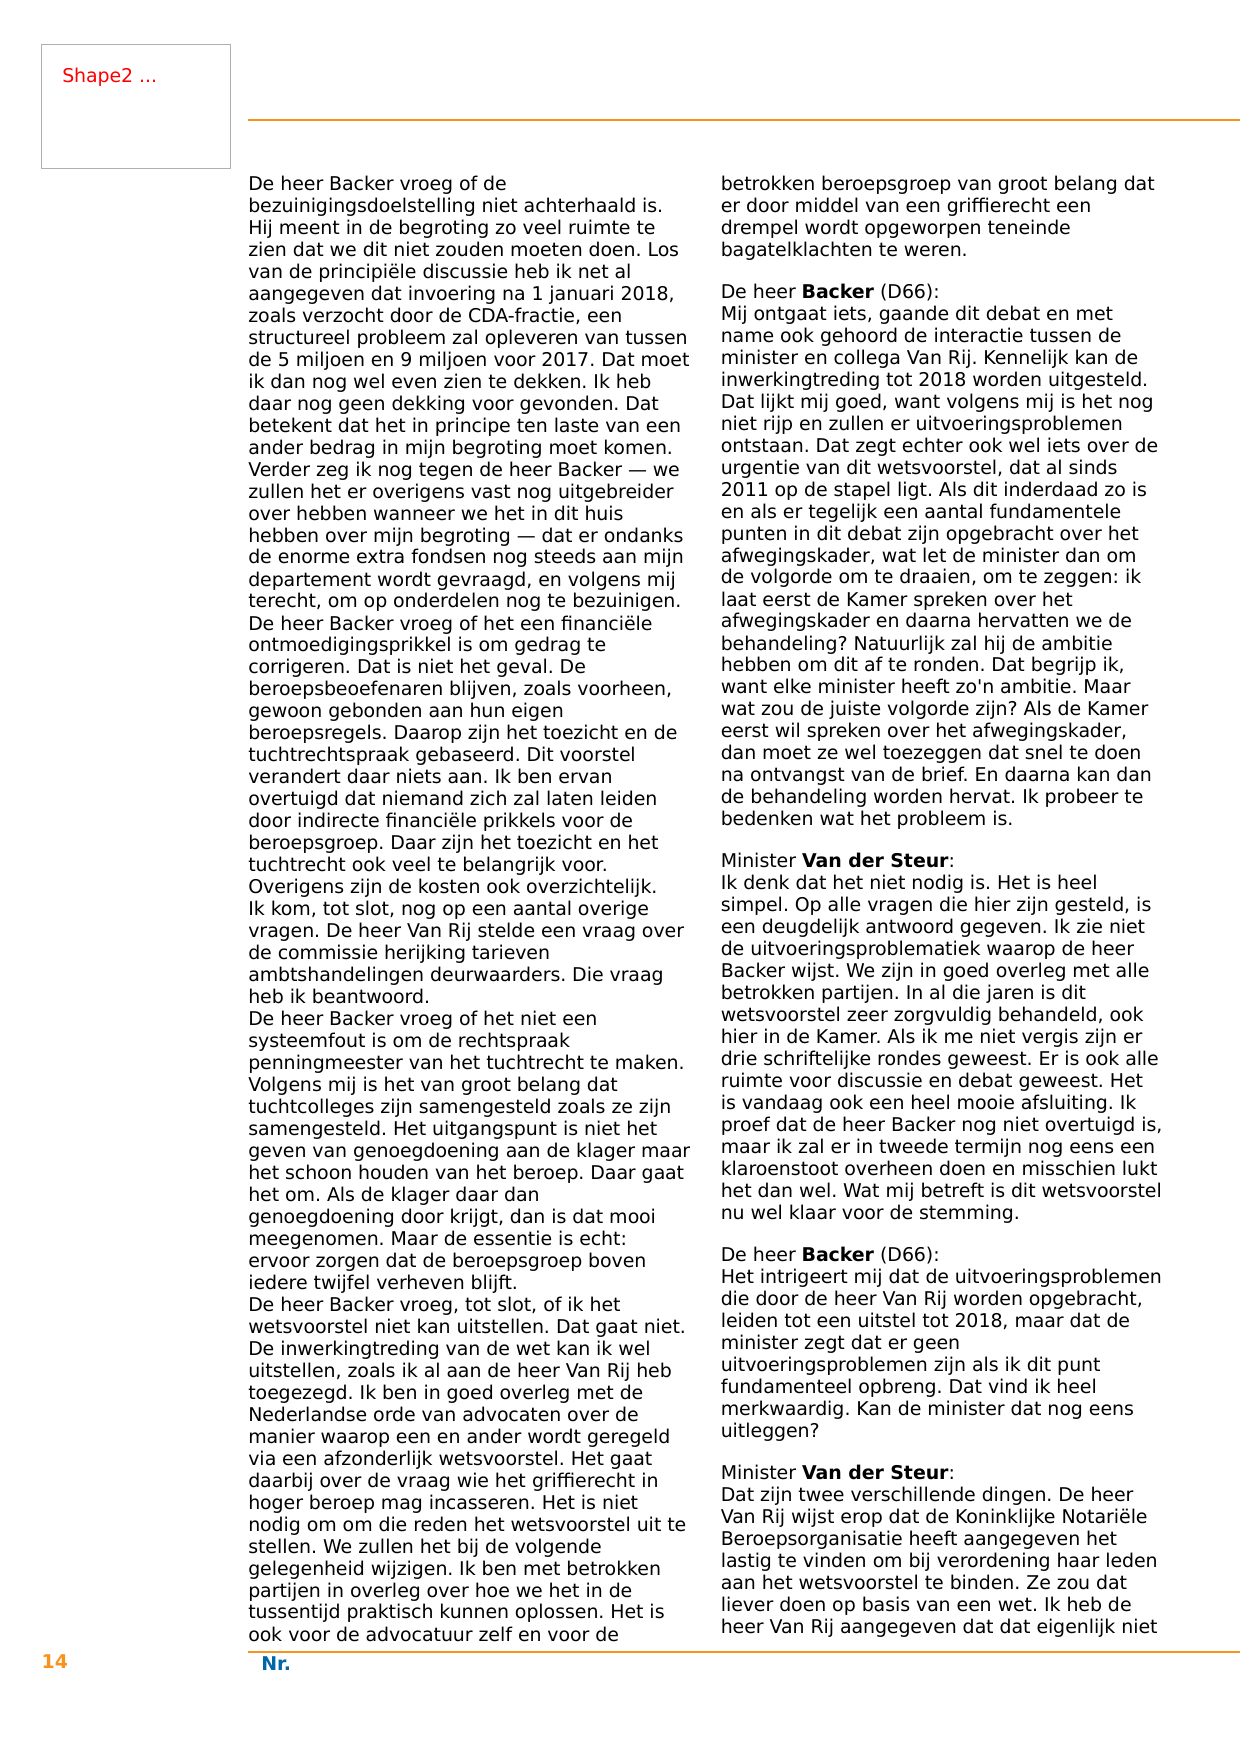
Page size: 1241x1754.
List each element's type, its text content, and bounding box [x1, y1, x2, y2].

text De heer Backer vroeg of het een financiële ontmoedigingsprikkel is om gedrag te corrigeren. Dat is niet het geval. De beroepsbeoefenaren blijven, zoals voorheen, gewoon gebonden aan hun eigen beroepsregels. Daarop zijn het toezicht en de tuchtrechtspraak gebaseerd. Dit voorstel verandert daar niets aan. Ik ben ervan overtuigd dat niemand zich zal laten leiden door indirecte financiële prikkels voor de beroepsgroep. Daar zijn het toezicht en het tuchtrecht ook veel te belangrijk voor. Overigens zijn de kosten ook overzichtelijk. [248, 612, 691, 898]
text Ik kom, tot slot, nog op een aantal overige vragen. De heer Van Rij stelde een vraag over de commissie herijking tarieven ambtshandelingen deurwaarders. Die vraag heb ik beantwoord. [248, 898, 691, 1008]
text De heer Backer vroeg of het niet een systeemfout is om de rechtspraak penningmeester van het tuchtrecht te maken. Volgens mij is het van groot belang dat tuchtcolleges zijn samengesteld zoals ze zijn samengesteld. Het uitgangspunt is niet het geven van genoegdoening aan de klager maar het schoon houden van het beroep. Daar gaat het om. Als de klager daar dan genoegdoening door krijgt, dan is dat mooi meegenomen. Maar de essentie is echt: ervoor zorgen dat de beroepsgroep boven iedere twijfel verheven blijft. [248, 1008, 691, 1294]
text betrokken beroepsgroep van groot belang dat er door middel van een griffierecht een drempel wordt opgeworpen teneinde bagatelklachten te weren. [721, 173, 1163, 261]
text Minister Van der Steur: [721, 1462, 1163, 1484]
text Het intrigeert mij dat de uitvoeringsproblemen die door de heer Van Rij worden opgebracht, leiden tot een uitstel tot 2018, maar dat de minister zegt dat er geen uitvoeringsproblemen zijn als ik dit punt fundamenteel opbreng. Dat vind ik heel merkwaardig. Kan de minister dat nog eens uitleggen? [721, 1266, 1163, 1442]
text De heer Backer (D66): [721, 281, 1163, 303]
text Dat zijn twee verschillende dingen. De heer Van Rij wijst erop dat de Koninklijke Notariële Beroepsorganisatie heeft aangegeven het lastig te vinden om bij verordening haar leden aan het wetsvoorstel te binden. Ze zou dat liever doen op basis van een wet. Ik heb de heer Van Rij aangegeven dat dat eigenlijk niet [721, 1484, 1163, 1637]
text De heer Backer vroeg of de bezuinigingsdoelstelling niet achterhaald is. Hij meent in de begroting zo veel ruimte te zien dat we dit niet zouden moeten doen. Los van de principiële discussie heb ik net al aangegeven dat invoering na 1 januari 2018, zoals verzocht door de CDA-fractie, een structureel probleem zal opleveren van tussen de 5 miljoen en 9 miljoen voor 2017. Dat moet ik dan nog wel even zien te dekken. Ik heb daar nog geen dekking voor gevonden. Dat betekent dat het in principe ten laste van een ander bedrag in mijn begroting moet komen. Verder zeg ik nog tegen de heer Backer — we zullen het er overigens vast nog uitgebreider over hebben wanneer we het in dit huis hebben over mijn begroting — dat er ondanks de enorme extra fondsen nog steeds aan mijn departement wordt gevraagd, en volgens mij terecht, om op onderdelen nog te bezuinigen. [248, 173, 691, 612]
text De heer Backer (D66): [721, 1244, 1163, 1266]
text De heer Backer vroeg, tot slot, of ik het wetsvoorstel niet kan uitstellen. Dat gaat niet. De inwerkingtreding van de wet kan ik wel uitstellen, zoals ik al aan de heer Van Rij heb toegezegd. Ik ben in goed overleg met de Nederlandse orde van advocaten over de manier waarop een en ander wordt geregeld via een afzonderlijk wetsvoorstel. Het gaat daarbij over de vraag wie het griffierecht in hoger beroep mag incasseren. Het is niet nodig om om die reden het wetsvoorstel uit te stellen. We zullen het bij de volgende gelegenheid wijzigen. Ik ben met betrokken partijen in overleg over hoe we het in de tussentijd praktisch kunnen oplossen. Het is ook voor de advocatuur zelf en voor de [248, 1294, 691, 1645]
text Minister Van der Steur: [721, 850, 1163, 872]
text Mij ontgaat iets, gaande dit debat en met name ook gehoord de interactie tussen de minister en collega Van Rij. Kennelijk kan de inwerkingtreding tot 2018 worden uitgesteld. Dat lijkt mij goed, want volgens mij is het nog niet rijp en zullen er uitvoeringsproblemen ontstaan. Dat zegt echter ook wel iets over de urgentie van dit wetsvoorstel, dat al sinds 2011 op de stapel ligt. Als dit inderdaad zo is en als er tegelijk een aantal fundamentele punten in dit debat zijn opgebracht over het afwegingskader, wat let de minister dan om de volgorde om te draaien, om te zeggen: ik laat eerst de Kamer spreken over het afwegingskader en daarna hervatten we de behandeling? Natuurlijk zal hij de ambitie hebben om dit af te ronden. Dat begrijp ik, want elke minister heeft zo'n ambitie. Maar wat zou de juiste volgorde zijn? Als de Kamer eerst wil spreken over het afwegingskader, dan moet ze wel toezeggen dat snel te doen na ontvangst van de brief. En daarna kan dan de behandeling worden hervat. Ik probeer te bedenken wat het probleem is. [721, 303, 1163, 830]
text Ik denk dat het niet nodig is. Het is heel simpel. Op alle vragen die hier zijn gesteld, is een deugdelijk antwoord gegeven. Ik zie niet de uitvoeringsproblematiek waarop de heer Backer wijst. We zijn in goed overleg met alle betrokken partijen. In al die jaren is dit wetsvoorstel zeer zorgvuldig behandeld, ook hier in de Kamer. Als ik me niet vergis zijn er drie schriftelijke rondes geweest. Er is ook alle ruimte voor discussie en debat geweest. Het is vandaag ook een heel mooie afsluiting. Ik proef dat de heer Backer nog niet overtuigd is, maar ik zal er in tweede termijn nog eens een klaroenstoot overheen doen en misschien lukt het dan wel. Wat mij betreft is dit wetsvoorstel nu wel klaar voor de stemming. [721, 872, 1163, 1224]
